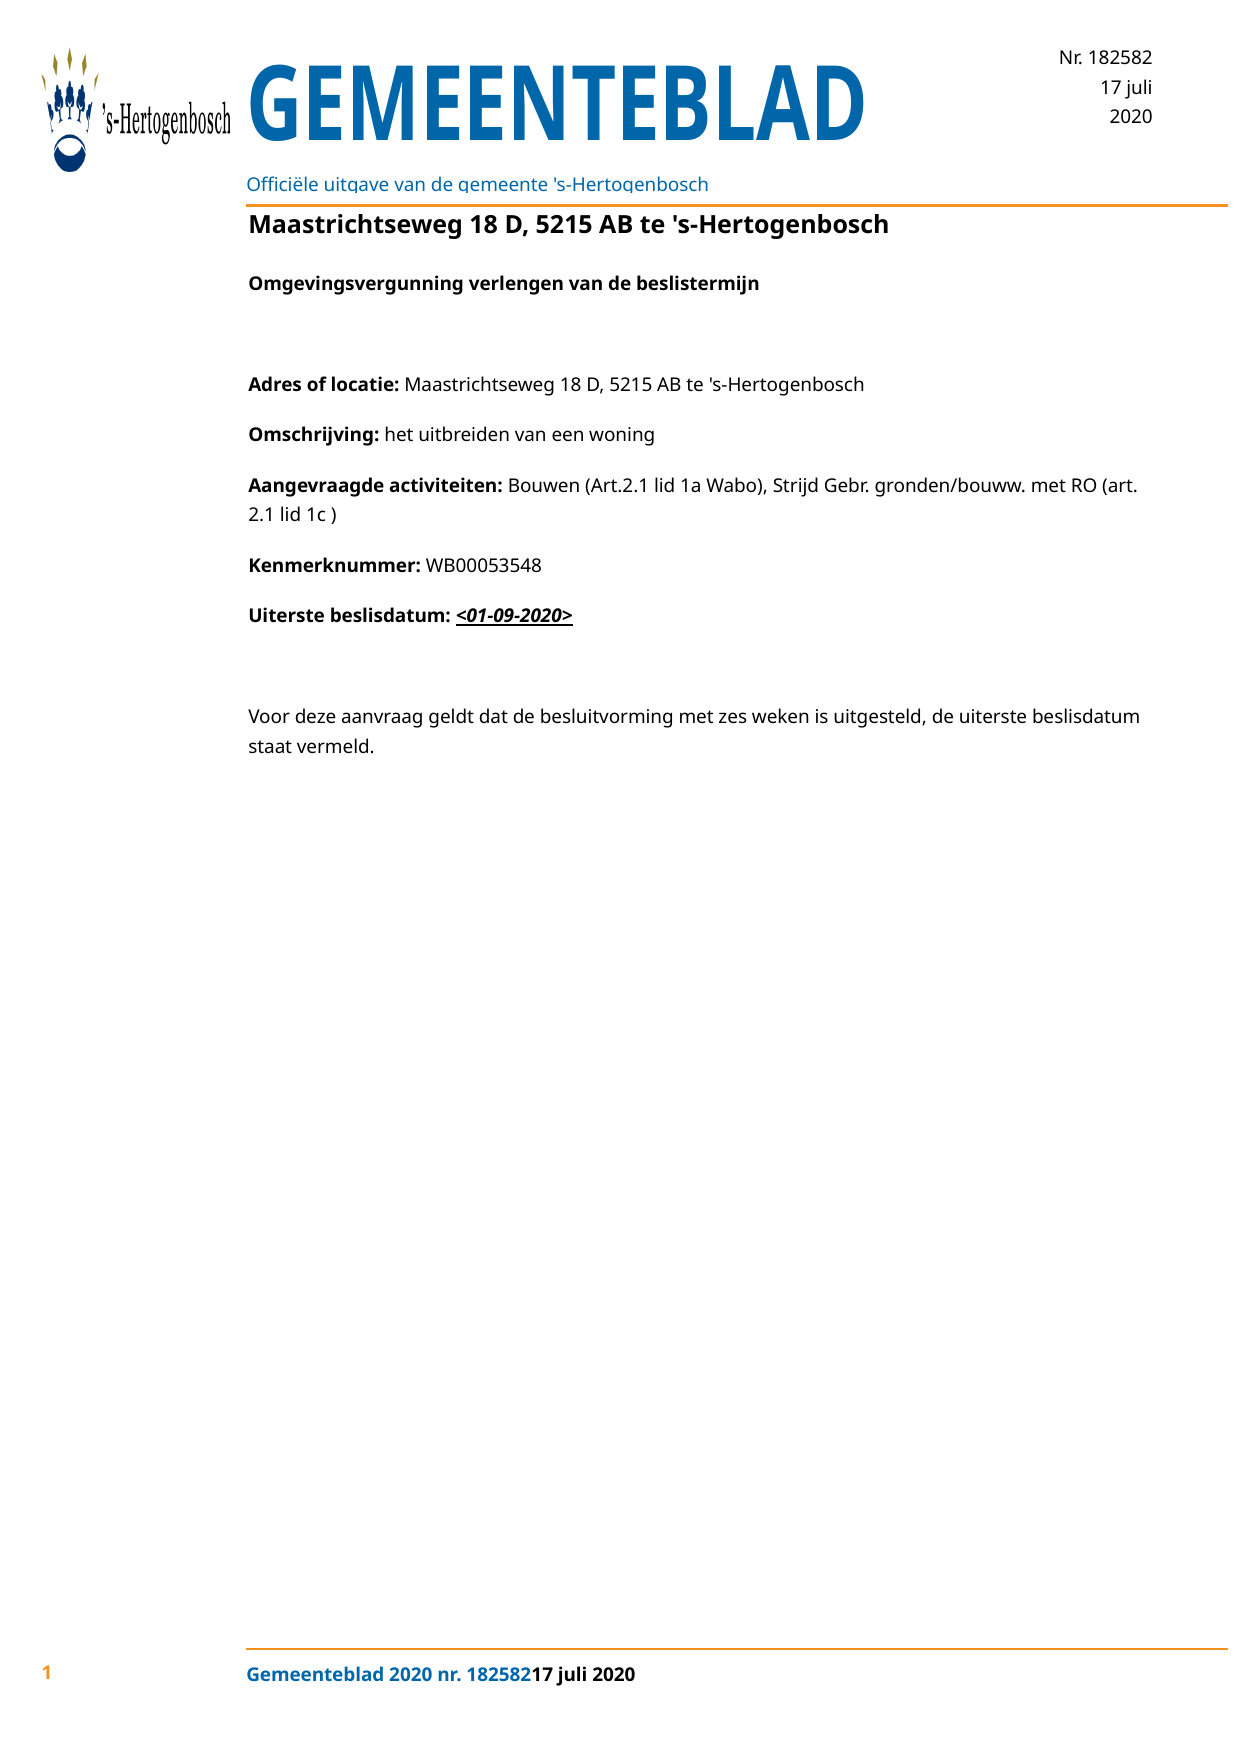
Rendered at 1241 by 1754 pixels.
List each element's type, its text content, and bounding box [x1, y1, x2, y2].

text Aangevraagde activiteiten: Bouwen (Art.2.1 lid 1a Wabo), Strijd Gebr. gronden/bouww. met RO (art. 2.1 lid 1c ) [248, 472, 1152, 527]
text Voor deze aanvraag geldt dat de besluitvorming met zes weken is uitgesteld, de uiterste beslisdatum staat vermeld. [248, 703, 1152, 758]
picture [41, 47, 231, 172]
text Omschrijving: het uitbreiden van een woning [248, 422, 1152, 447]
text Adres of locatie: Maastrichtseweg 18 D, 5215 AB te 's-Hertogenbosch [248, 371, 1152, 397]
text Uiterste beslisdatum: <01-09-2020> [248, 602, 1152, 628]
text Omgevingsvergunning verlengen van de beslistermijn [248, 270, 1152, 296]
text Kenmerknummer: WB00053548 [248, 552, 1152, 578]
text Maastrichtseweg 18 D, 5215 AB te 's-Hertogenbosch [248, 207, 1152, 241]
